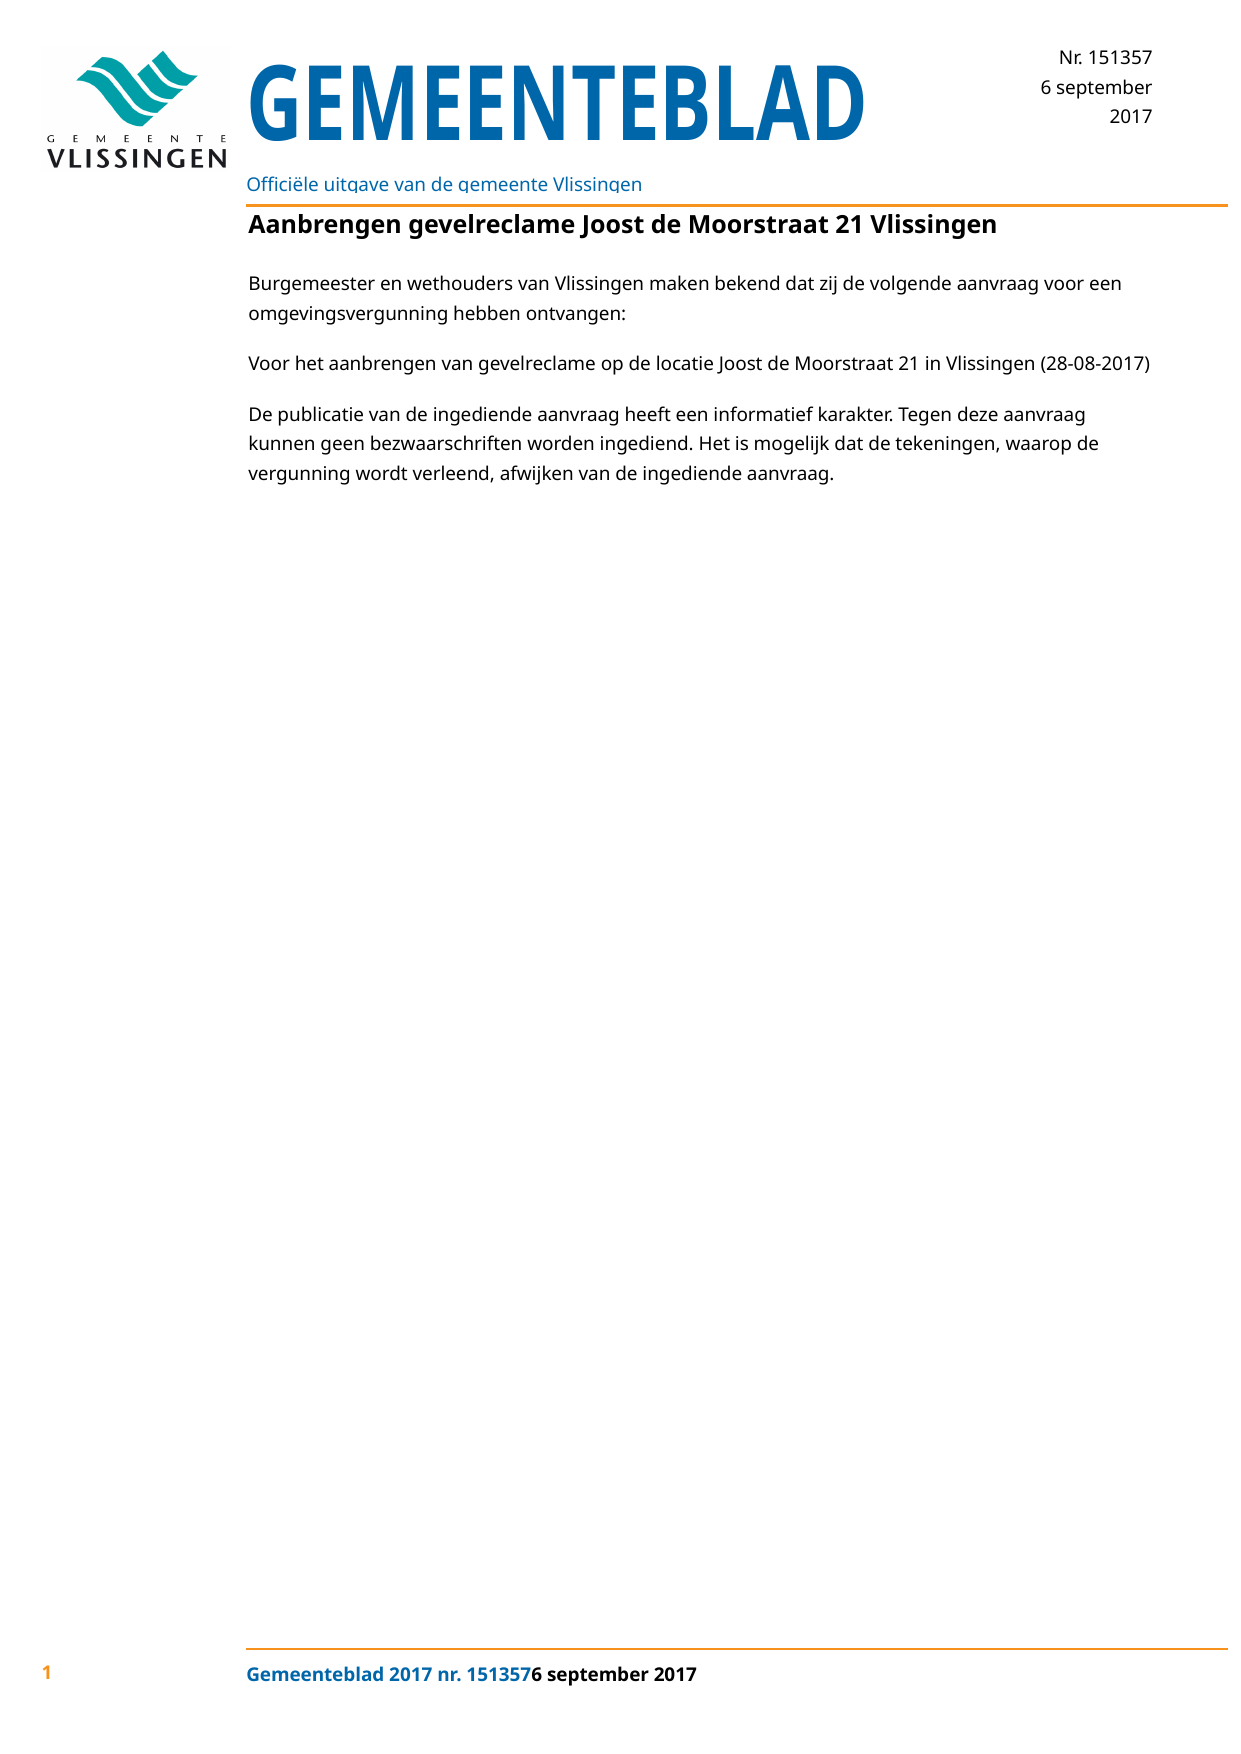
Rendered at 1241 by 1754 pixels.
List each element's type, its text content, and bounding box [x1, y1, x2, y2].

text Burgemeester en wethouders van Vlissingen maken bekend dat zij de volgende aanvraag voor een omgevingsvergunning hebben ontvangen: [248, 270, 1152, 326]
text De publicatie van de ingediende aanvraag heeft een informatief karakter. Tegen deze aanvraag kunnen geen bezwaarschriften worden ingediend. Het is mogelijk dat de tekeningen, waarop de vergunning wordt verleend, afwijken van de ingediende aanvraag. [248, 401, 1152, 486]
picture [41, 47, 231, 172]
text Aanbrengen gevelreclame Joost de Moorstraat 21 Vlissingen [248, 207, 1152, 241]
text Voor het aanbrengen van gevelreclame op de locatie Joost de Moorstraat 21 in Vlissingen (28-08-2017) [248, 350, 1152, 376]
